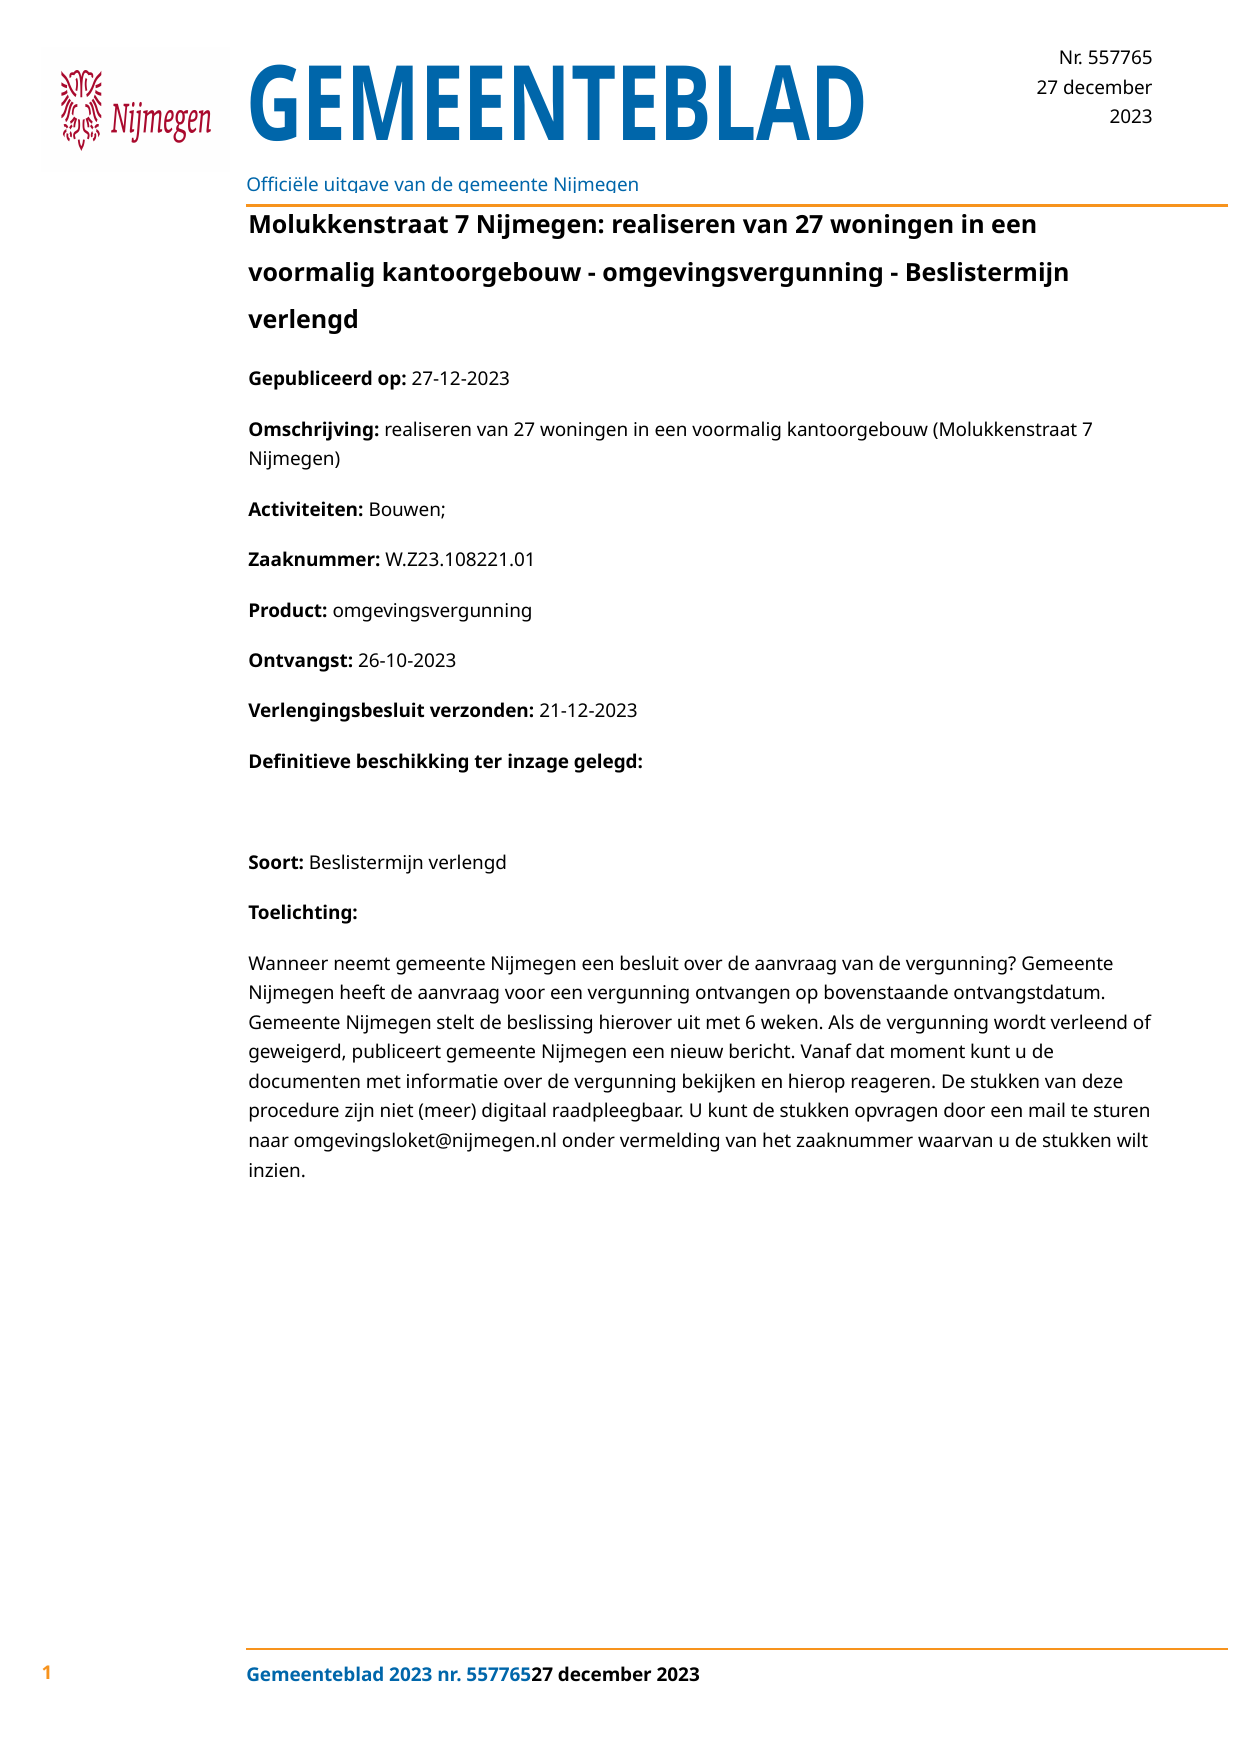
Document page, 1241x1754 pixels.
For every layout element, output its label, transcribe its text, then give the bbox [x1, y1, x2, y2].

text Definitieve beschikking ter inzage gelegd: [248, 748, 1152, 774]
text Product: omgevingsvergunning [248, 597, 1152, 622]
text Ontvangst: 26-10-2023 [248, 647, 1152, 673]
picture [41, 47, 231, 172]
text Zaaknummer: W.Z23.108221.01 [248, 546, 1152, 572]
text Gepubliceerd op: 27-12-2023 [248, 366, 1152, 391]
text Wanneer neemt gemeente Nijmegen een besluit over de aanvraag van de vergunning? Gemeente Nijmegen heeft de aanvraag voor een vergunning ontvangen op bovenstaande ontvangstdatum. Gemeente Nijmegen stelt de beslissing hierover uit met 6 weken. Als de vergunning wordt verleend of geweigerd, publiceert gemeente Nijmegen een nieuw bericht. Vanaf dat moment kunt u de documenten met informatie over de vergunning bekijken en hierop reageren. De stukken van deze procedure zijn niet (meer) digitaal raadpleegbaar. U kunt de stukken opvragen door een mail te sturen naar omgevingsloket@nijmegen.nl onder vermelding van het zaaknummer waarvan u de stukken wilt inzien. [248, 950, 1152, 1182]
text Soort: Beslistermijn verlengd [248, 849, 1152, 874]
text Toelichting: [248, 899, 1152, 925]
text Molukkenstraat 7 Nijmegen: realiseren van 27 woningen in een voormalig kantoorgebouw - omgevingsvergunning - Beslistermijn verlengd [248, 207, 1152, 336]
text Activiteiten: Bouwen; [248, 496, 1152, 522]
text Verlengingsbesluit verzonden: 21-12-2023 [248, 698, 1152, 723]
text Omschrijving: realiseren van 27 woningen in een voormalig kantoorgebouw (Molukkenstraat 7 Nijmegen) [248, 416, 1152, 471]
